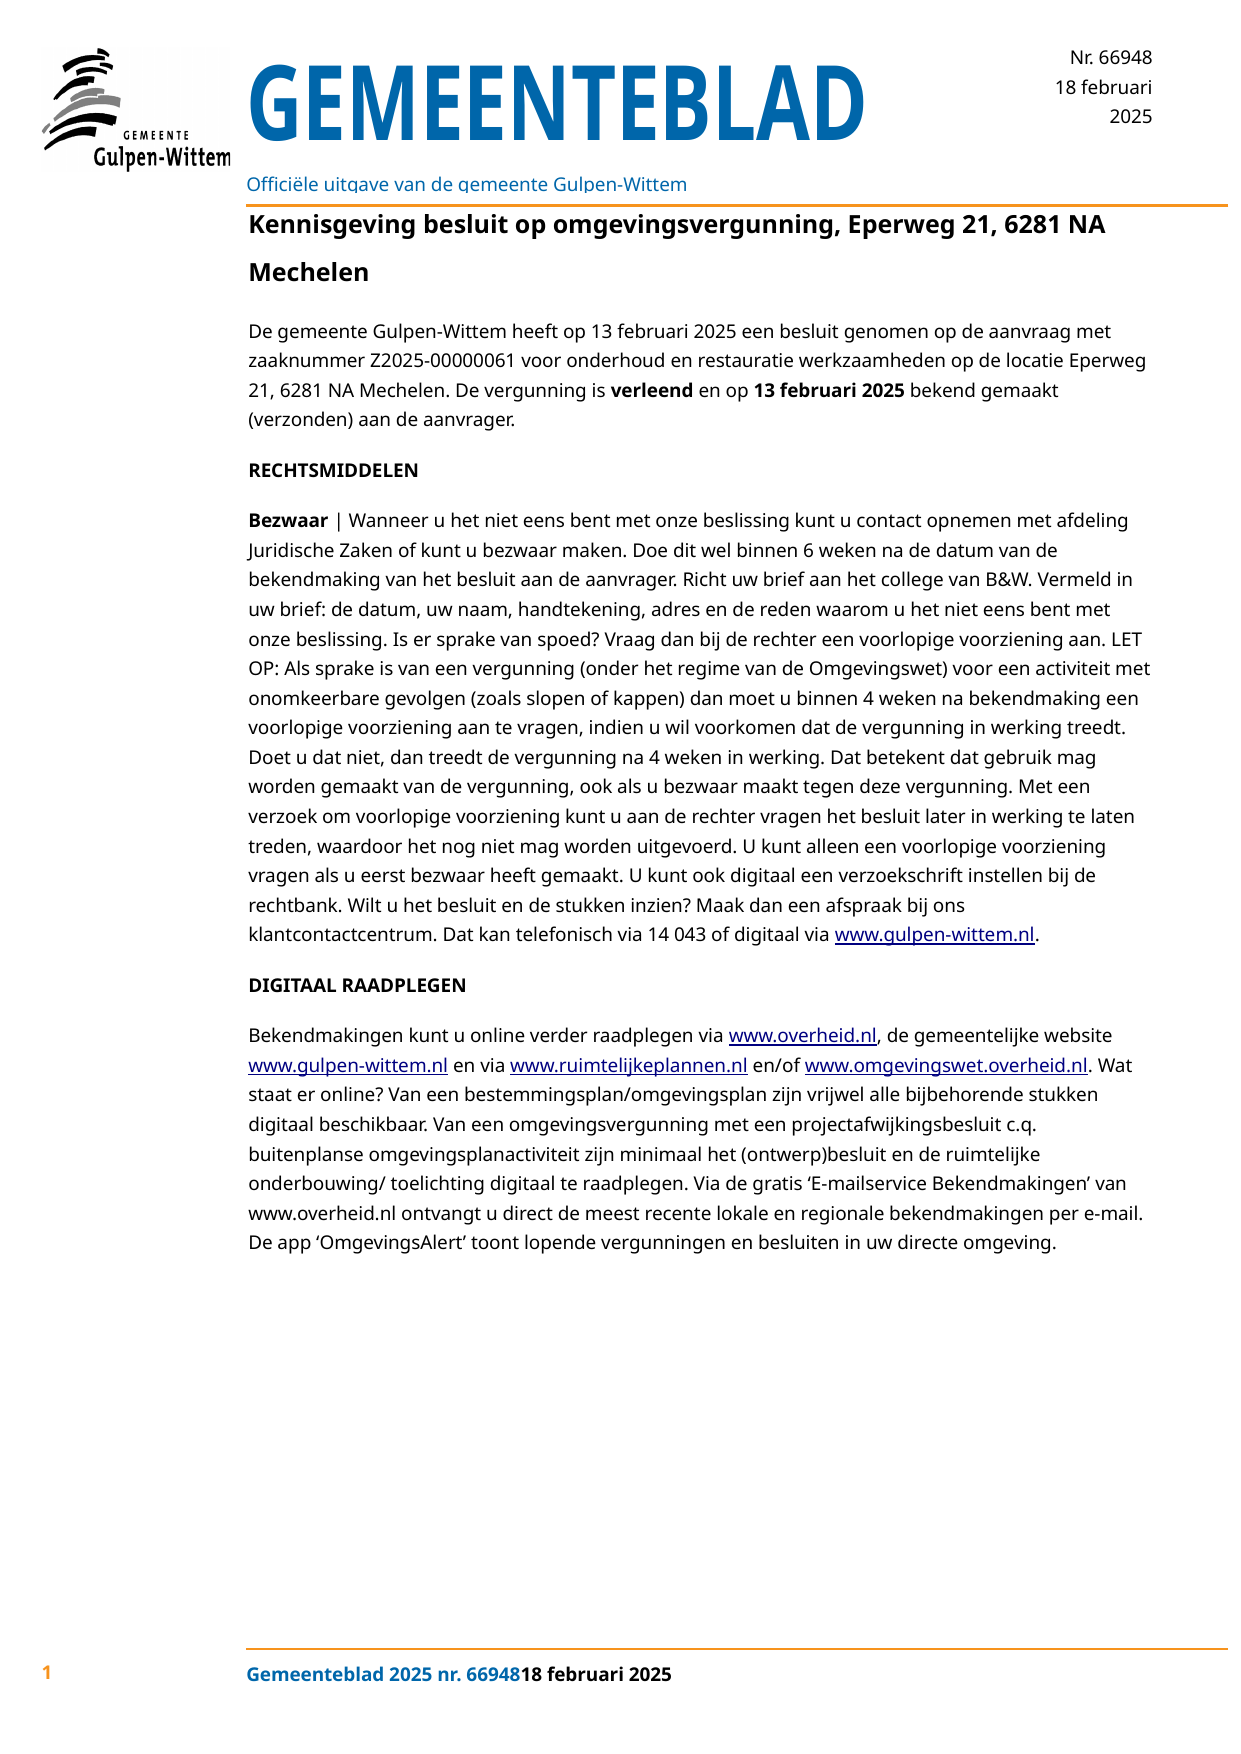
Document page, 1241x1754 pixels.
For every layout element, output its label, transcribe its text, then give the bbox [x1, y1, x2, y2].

text De gemeente Gulpen-Wittem heeft op 13 februari 2025 een besluit genomen op de aanvraag met zaaknummer Z2025-00000061 voor onderhoud en restauratie werkzaamheden op de locatie Eperweg 21, 6281 NA Mechelen. De vergunning is verleend en op 13 februari 2025 bekend gemaakt (verzonden) aan de aanvrager. [248, 318, 1152, 432]
picture [41, 47, 231, 172]
text Bekendmakingen kunt u online verder raadplegen via www.overheid.nl, de gemeentelijke website www.gulpen-wittem.nl en via www.ruimtelijkeplannen.nl en/of www.omgevingswet.overheid.nl. Wat staat er online? Van een bestemmingsplan/omgevingsplan zijn vrijwel alle bijbehorende stukken digitaal beschikbaar. Van een omgevingsvergunning met een projectafwijkingsbesluit c.q. buitenplanse omgevingsplanactiviteit zijn minimaal het (ontwerp)besluit en de ruimtelijke onderbouwing/ toelichting digitaal te raadplegen. Via de gratis ‘E-mailservice Bekendmakingen’ van www.overheid.nl ontvangt u direct de meest recente lokale en regionale bekendmakingen per e-mail. De app ‘OmgevingsAlert’ toont lopende vergunningen en besluiten in uw directe omgeving. [248, 1022, 1152, 1255]
text DIGITAAL RAADPLEGEN [248, 972, 1152, 998]
text Kennisgeving besluit op omgevingsvergunning, Eperweg 21, 6281 NA Mechelen [248, 207, 1152, 288]
text RECHTSMIDDELEN [248, 457, 1152, 483]
text Bezwaar | Wanneer u het niet eens bent met onze beslissing kunt u contact opnemen met afdeling Juridische Zaken of kunt u bezwaar maken. Doe dit wel binnen 6 weken na de datum van de bekendmaking van het besluit aan de aanvrager. Richt uw brief aan het college van B&W. Vermeld in uw brief: de datum, uw naam, handtekening, adres en de reden waarom u het niet eens bent met onze beslissing. Is er sprake van spoed? Vraag dan bij de rechter een voorlopige voorziening aan. LET OP: Als sprake is van een vergunning (onder het regime van de Omgevingswet) voor een activiteit met onomkeerbare gevolgen (zoals slopen of kappen) dan moet u binnen 4 weken na bekendmaking een voorlopige voorziening aan te vragen, indien u wil voorkomen dat de vergunning in werking treedt. Doet u dat niet, dan treedt de vergunning na 4 weken in werking. Dat betekent dat gebruik mag worden gemaakt van de vergunning, ook als u bezwaar maakt tegen deze vergunning. Met een verzoek om voorlopige voorziening kunt u aan de rechter vragen het besluit later in werking te laten treden, waardoor het nog niet mag worden uitgevoerd. U kunt alleen een voorlopige voorziening vragen als u eerst bezwaar heeft gemaakt. U kunt ook digitaal een verzoekschrift instellen bij de rechtbank. Wilt u het besluit en de stukken inzien? Maak dan een afspraak bij ons klantcontactcentrum. Dat kan telefonisch via 14 043 of digitaal via www.gulpen-wittem.nl. [248, 507, 1152, 947]
